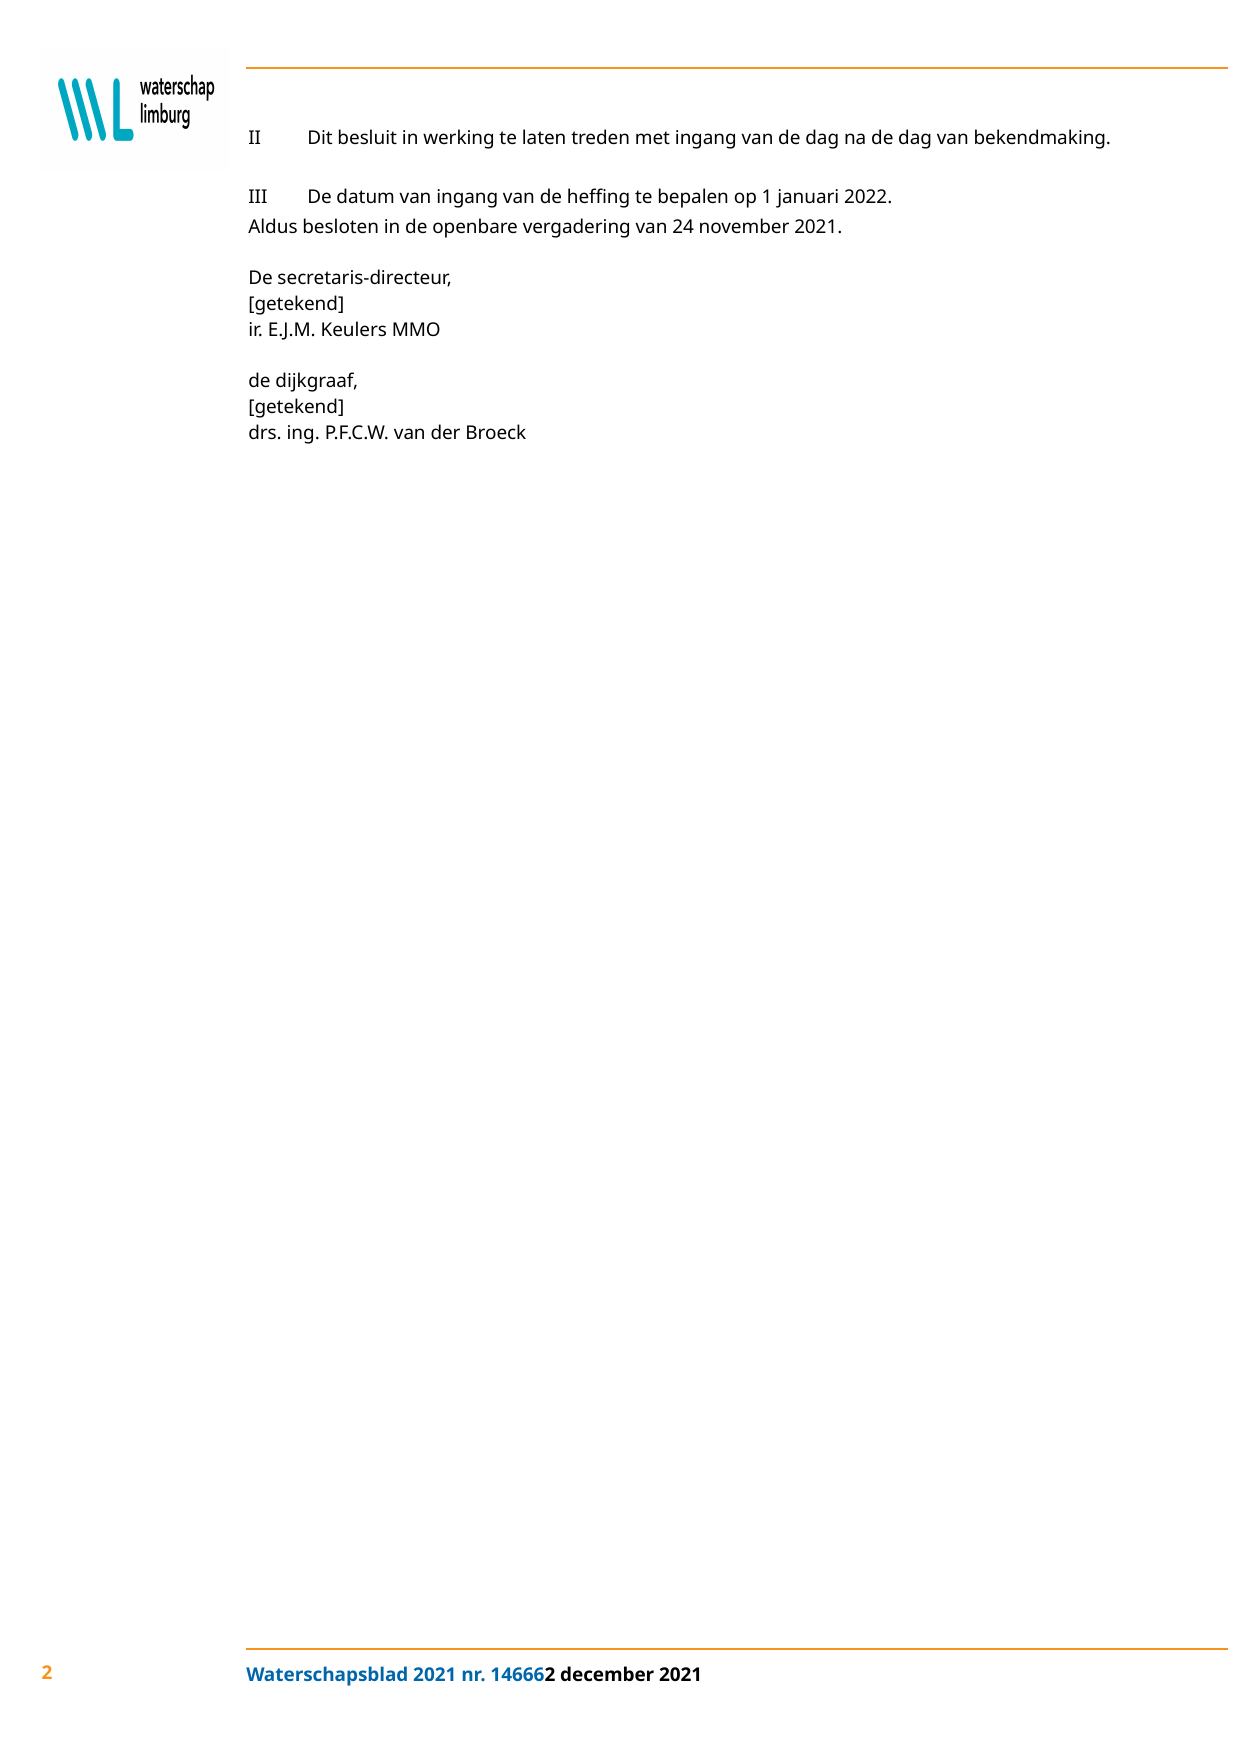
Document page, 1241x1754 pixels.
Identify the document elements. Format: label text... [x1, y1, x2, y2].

text Aldus besloten in de openbare vergadering van 24 november 2021. [248, 213, 1152, 239]
text [getekend] [248, 290, 1152, 316]
text De secretaris-directeur, [248, 264, 1152, 290]
text ir. E.J.M. Keulers MMO [248, 316, 1152, 342]
text drs. ing. P.F.C.W. van der Broeck [248, 419, 1152, 445]
list De datum van ingang van de heffing te bepalen op 1 januari 2022. [248, 183, 1152, 209]
text [getekend] [248, 393, 1152, 419]
picture [41, 47, 231, 172]
text de dijkgraaf, [248, 367, 1152, 393]
list Dit besluit in werking te laten treden met ingang van de dag na de dag van bekendmaking. [248, 124, 1152, 150]
